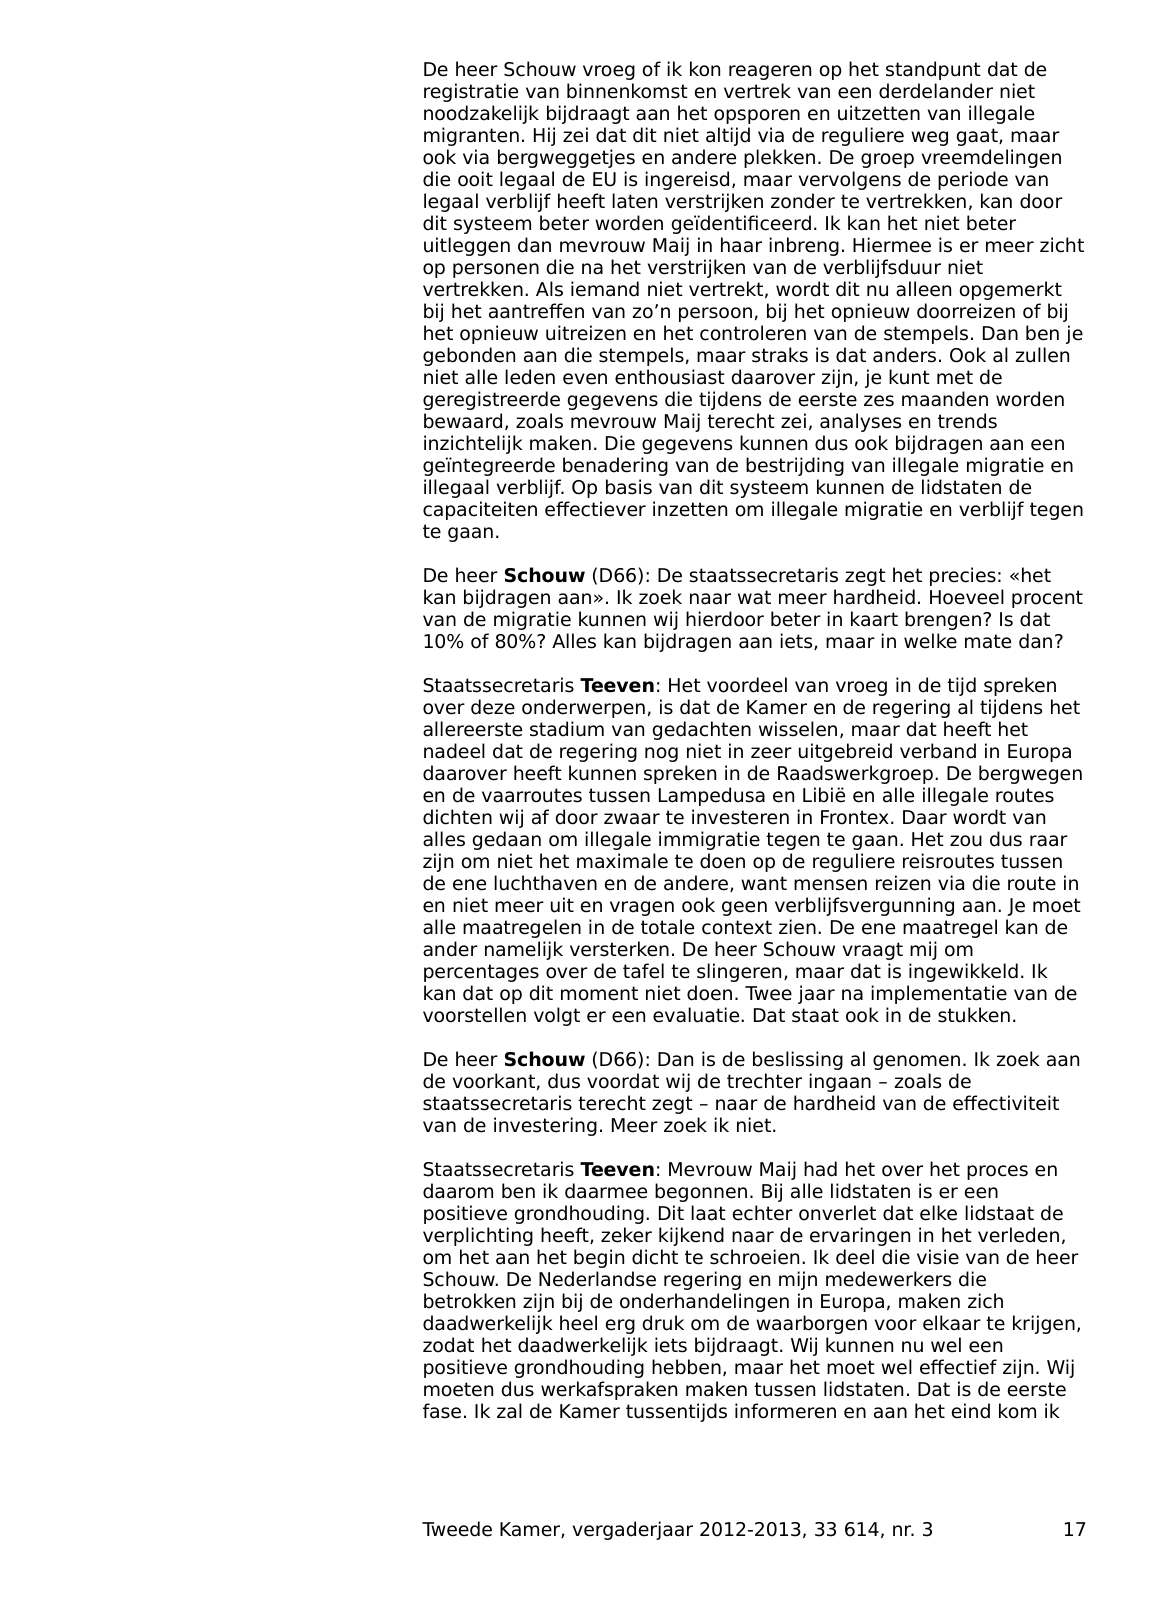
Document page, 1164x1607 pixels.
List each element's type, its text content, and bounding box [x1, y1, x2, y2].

text De heer Schouw (D66): De staatssecretaris zegt het precies: «het kan bijdragen aan». Ik zoek naar wat meer hardheid. Hoeveel procent van de migratie kunnen wij hierdoor beter in kaart brengen? Is dat 10% of 80%? Alles kan bijdragen aan iets, maar in welke mate dan? [422, 565, 1087, 653]
text Staatssecretaris Teeven: Mevrouw Maij had het over het proces en daarom ben ik daarmee begonnen. Bij alle lidstaten is er een positieve grondhouding. Dit laat echter onverlet dat elke lidstaat de verplichting heeft, zeker kijkend naar de ervaringen in het verleden, om het aan het begin dicht te schroeien. Ik deel die visie van de heer Schouw. De Nederlandse regering en mijn medewerkers die betrokken zijn bij de onderhandelingen in Europa, maken zich daadwerkelijk heel erg druk om de waarborgen voor elkaar te krijgen, zodat het daadwerkelijk iets bijdraagt. Wij kunnen nu wel een positieve grondhouding hebben, maar het moet wel effectief zijn. Wij moeten dus werkafspraken maken tussen lidstaten. Dat is de eerste fase. Ik zal de Kamer tussentijds informeren en aan het eind kom ik [422, 1159, 1087, 1423]
text Staatssecretaris Teeven: Het voordeel van vroeg in de tijd spreken over deze onderwerpen, is dat de Kamer en de regering al tijdens het allereerste stadium van gedachten wisselen, maar dat heeft het nadeel dat de regering nog niet in zeer uitgebreid verband in Europa daarover heeft kunnen spreken in de Raadswerkgroep. De bergwegen en de vaarroutes tussen Lampedusa en Libië en alle illegale routes dichten wij af door zwaar te investeren in Frontex. Daar wordt van alles gedaan om illegale immigratie tegen te gaan. Het zou dus raar zijn om niet het maximale te doen op de reguliere reisroutes tussen de ene luchthaven en de andere, want mensen reizen via die route in en niet meer uit en vragen ook geen verblijfsvergunning aan. Je moet alle maatregelen in de totale context zien. De ene maatregel kan de ander namelijk versterken. De heer Schouw vraagt mij om percentages over de tafel te slingeren, maar dat is ingewikkeld. Ik kan dat op dit moment niet doen. Twee jaar na implementatie van de voorstellen volgt er een evaluatie. Dat staat ook in de stukken. [422, 675, 1087, 1027]
text De heer Schouw vroeg of ik kon reageren op het standpunt dat de registratie van binnenkomst en vertrek van een derdelander niet noodzakelijk bijdraagt aan het opsporen en uitzetten van illegale migranten. Hij zei dat dit niet altijd via de reguliere weg gaat, maar ook via bergweggetjes en andere plekken. De groep vreemdelingen die ooit legaal de EU is ingereisd, maar vervolgens de periode van legaal verblijf heeft laten verstrijken zonder te vertrekken, kan door dit systeem beter worden geïdentificeerd. Ik kan het niet beter uitleggen dan mevrouw Maij in haar inbreng. Hiermee is er meer zicht op personen die na het verstrijken van de verblijfsduur niet vertrekken. Als iemand niet vertrekt, wordt dit nu alleen opgemerkt bij het aantreffen van zo’n persoon, bij het opnieuw doorreizen of bij het opnieuw uitreizen en het controleren van de stempels. Dan ben je gebonden aan die stempels, maar straks is dat anders. Ook al zullen niet alle leden even enthousiast daarover zijn, je kunt met de geregistreerde gegevens die tijdens de eerste zes maanden worden bewaard, zoals mevrouw Maij terecht zei, analyses en trends inzichtelijk maken. Die gegevens kunnen dus ook bijdragen aan een geïntegreerde benadering van de bestrijding van illegale migratie en illegaal verblijf. Op basis van dit systeem kunnen de lidstaten de capaciteiten effectiever inzetten om illegale migratie en verblijf tegen te gaan. [422, 59, 1087, 543]
text De heer Schouw (D66): Dan is de beslissing al genomen. Ik zoek aan de voorkant, dus voordat wij de trechter ingaan – zoals de staatssecretaris terecht zegt – naar de hardheid van de effectiviteit van de investering. Meer zoek ik niet. [422, 1049, 1087, 1137]
